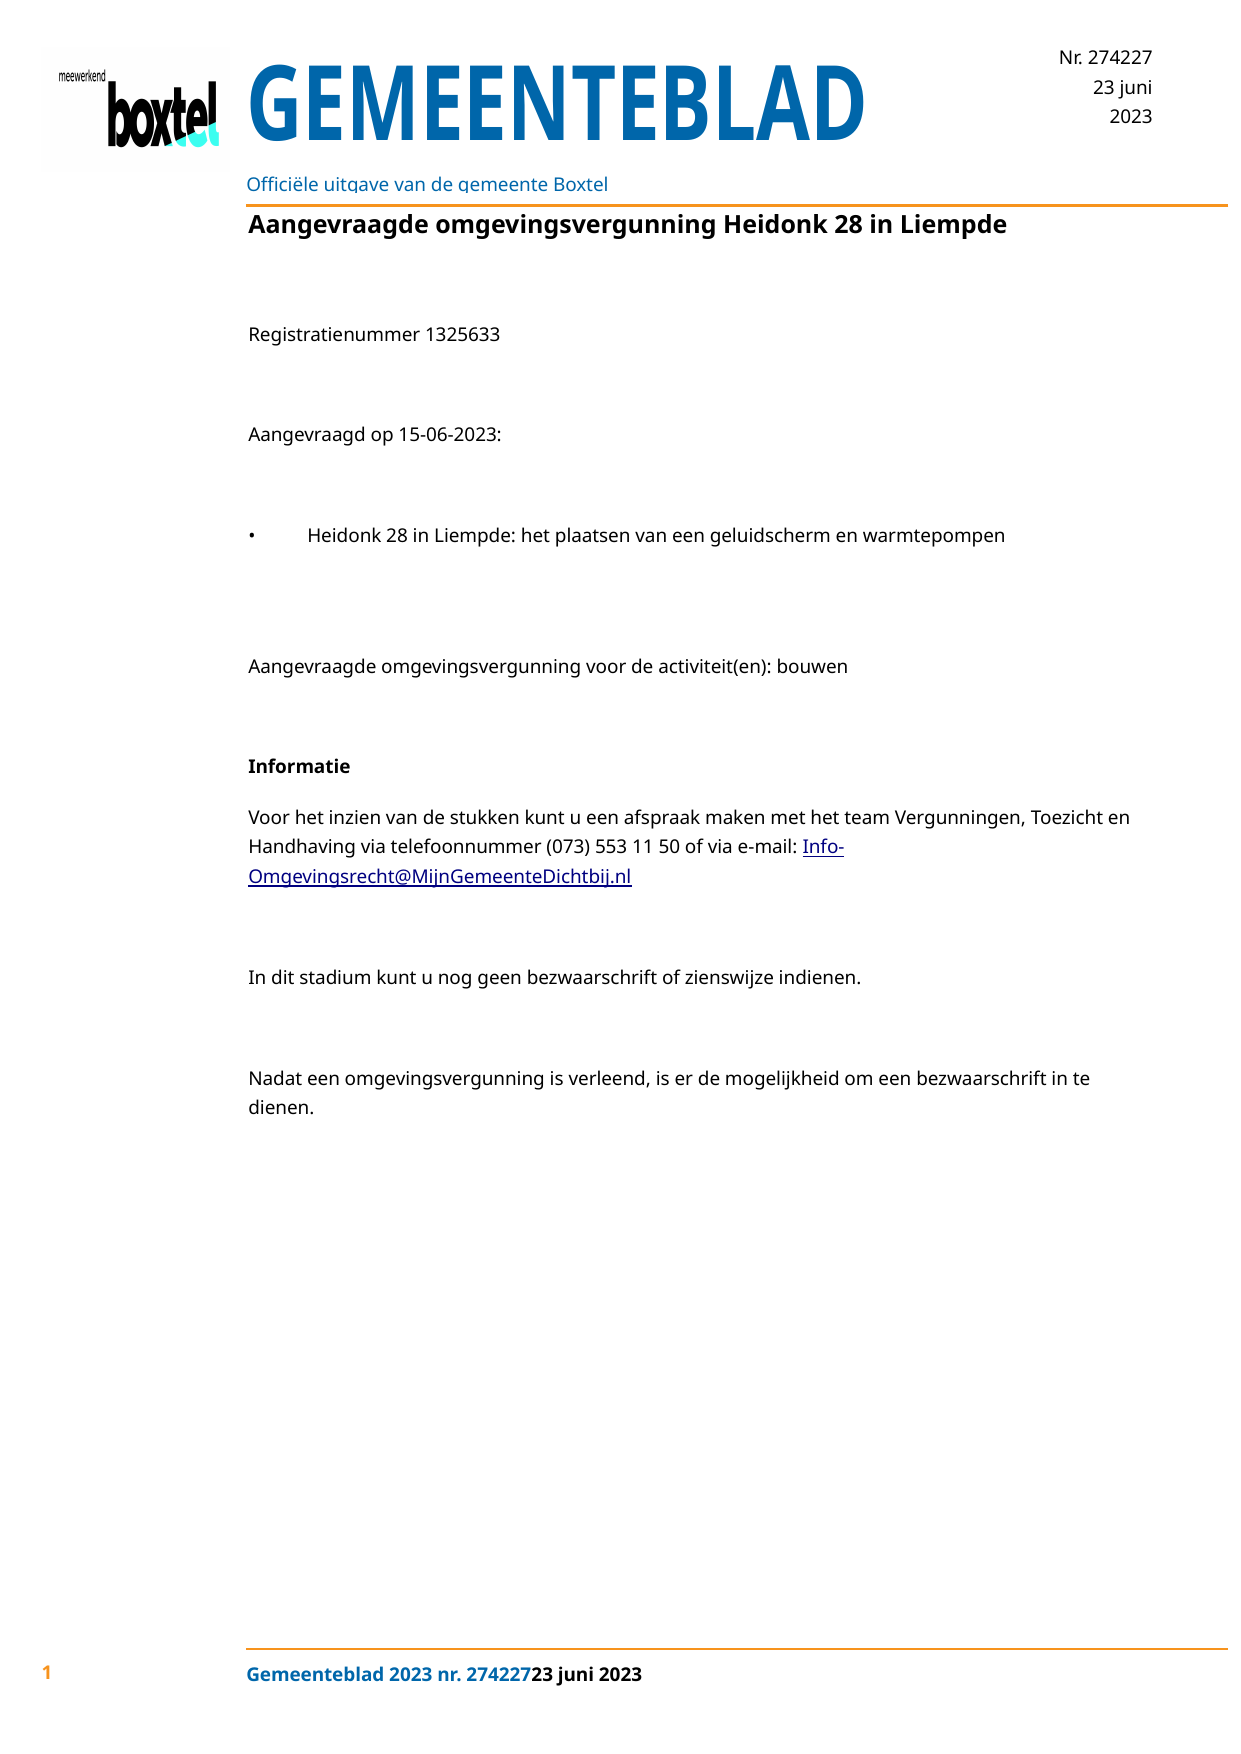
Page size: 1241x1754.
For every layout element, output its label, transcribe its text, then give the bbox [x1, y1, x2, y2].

text Aangevraagde omgevingsvergunning Heidonk 28 in Liempde [248, 207, 1152, 241]
list Heidonk 28 in Liempde: het plaatsen van een geluidscherm en warmtepompen [248, 522, 1152, 548]
text Informatie [248, 754, 1152, 779]
text Nadat een omgevingsvergunning is verleend, is er de mogelijkheid om een bezwaarschrift in te dienen. [248, 1065, 1152, 1120]
text Aangevraagd op 15-06-2023: [248, 422, 1152, 447]
text Registratienummer 1325633 [248, 321, 1152, 346]
text In dit stadium kunt u nog geen bezwaarschrift of zienswijze indienen. [248, 964, 1152, 990]
text Voor het inzien van de stukken kunt u een afspraak maken met het team Vergunningen, Toezicht en Handhaving via telefoonnummer (073) 553 11 50 of via e-mail: Info-Omgevingsrecht@MijnGemeenteDichtbij.nl [248, 804, 1152, 889]
text Aangevraagde omgevingsvergunning voor de activiteit(en): bouwen [248, 653, 1152, 678]
picture [41, 47, 231, 172]
